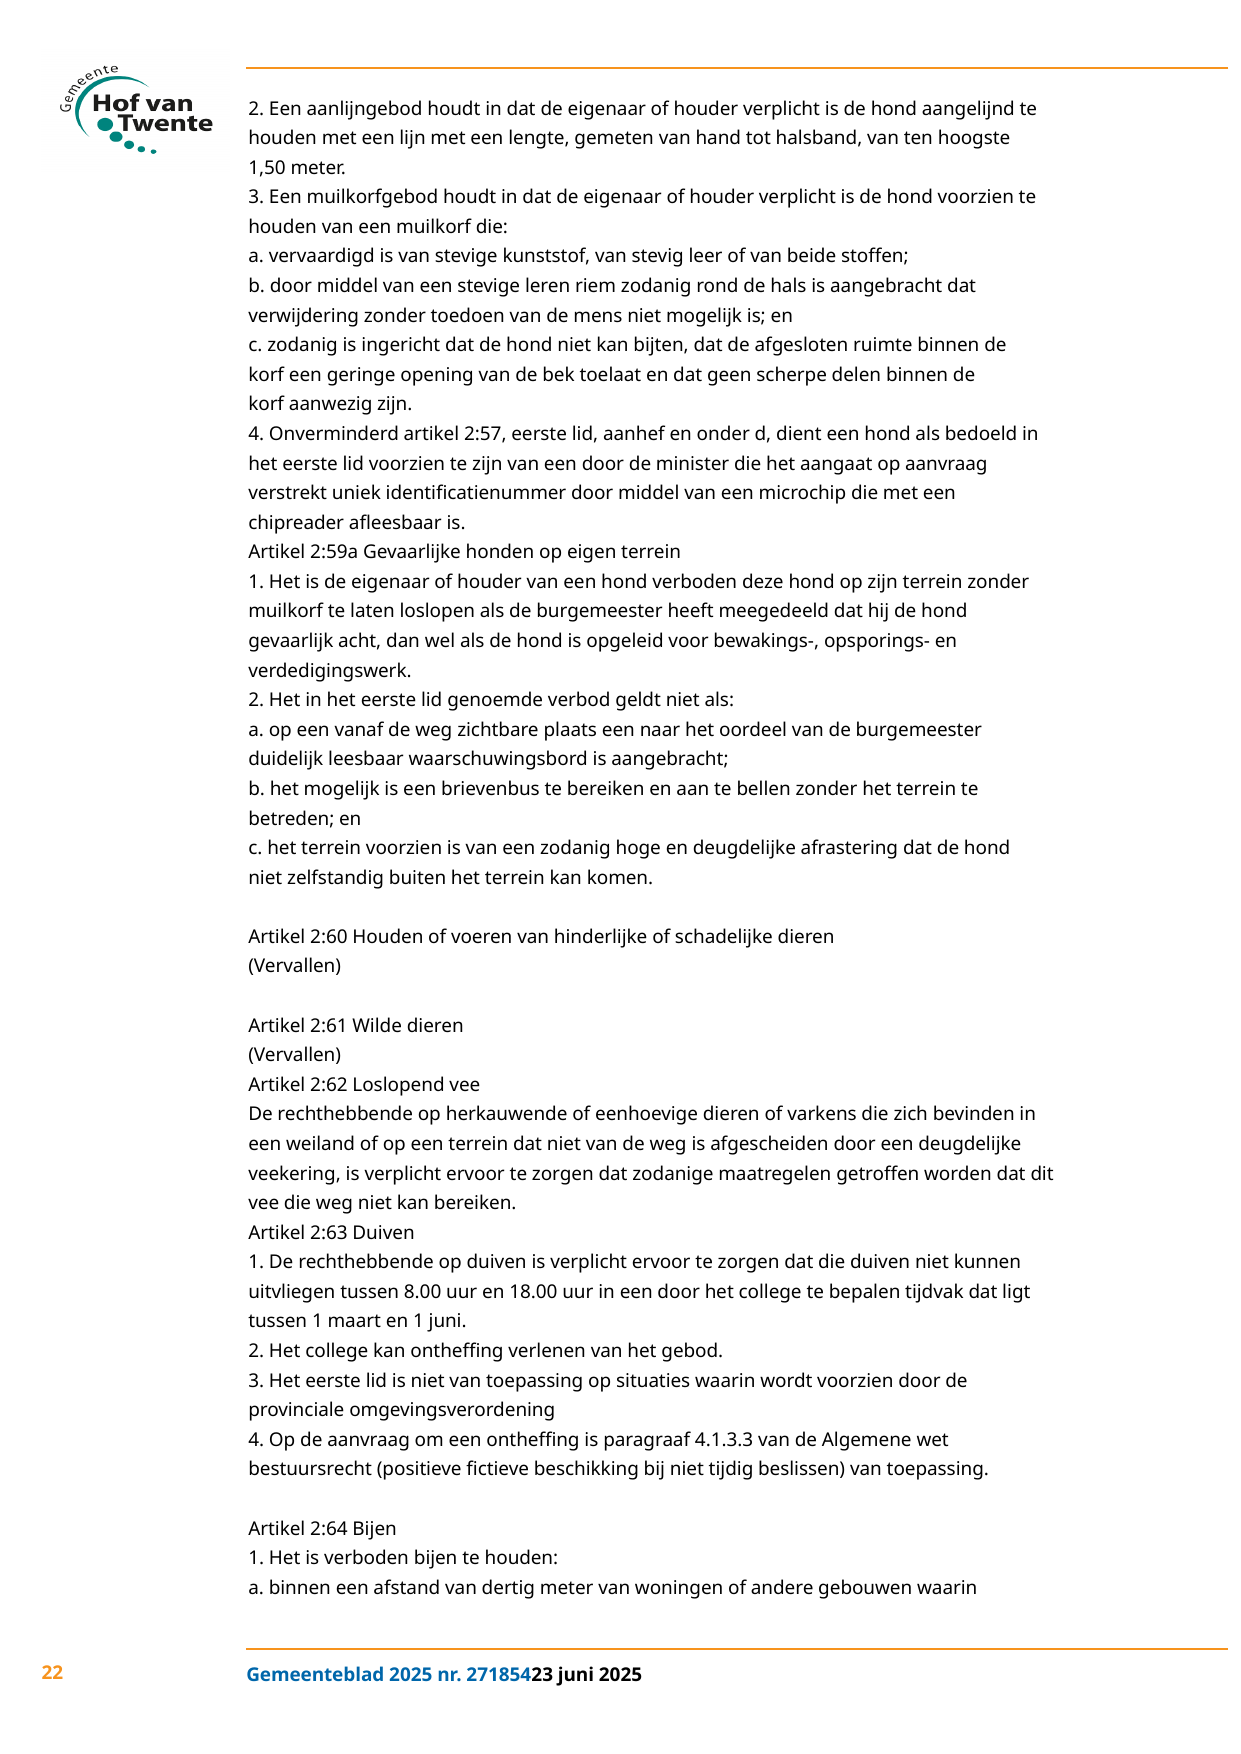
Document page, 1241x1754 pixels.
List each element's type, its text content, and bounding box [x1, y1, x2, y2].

text vee die weg niet kan bereiken. [248, 1189, 1152, 1215]
text 3. Het eerste lid is niet van toepassing op situaties waarin wordt voorzien door de [248, 1367, 1152, 1393]
text het eerste lid voorzien te zijn van een door de minister die het aangaat op aanvraag [248, 450, 1152, 476]
text muilkorf te laten loslopen als de burgemeester heeft meegedeeld dat hij de hond [248, 598, 1152, 623]
text Artikel 2:59a Gevaarlijke honden op eigen terrein [248, 538, 1152, 564]
text 2. Het college kan ontheffing verlenen van het gebod. [248, 1337, 1152, 1363]
text 4. Onverminderd artikel 2:57, eerste lid, aanhef en onder d, dient een hond als bedoeld in [248, 420, 1152, 446]
text 1. Het is de eigenaar of houder van een hond verboden deze hond op zijn terrein zonder [248, 568, 1152, 594]
text c. het terrein voorzien is van een zodanig hoge en deugdelijke afrastering dat de hond [248, 834, 1152, 860]
text 1. Het is verboden bijen te houden: [248, 1544, 1152, 1570]
text Artikel 2:64 Bijen [248, 1515, 1152, 1541]
text duidelijk leesbaar waarschuwingsbord is aangebracht; [248, 746, 1152, 771]
text korf een geringe opening van de bek toelaat en dat geen scherpe delen binnen de [248, 361, 1152, 387]
text uitvliegen tussen 8.00 uur en 18.00 uur in een door het college te bepalen tijdvak dat ligt [248, 1278, 1152, 1304]
text verwijdering zonder toedoen van de mens niet mogelijk is; en [248, 302, 1152, 328]
text korf aanwezig zijn. [248, 391, 1152, 416]
text b. door middel van een stevige leren riem zodanig rond de hals is aangebracht dat [248, 272, 1152, 298]
text bestuursrecht (positieve fictieve beschikking bij niet tijdig beslissen) van toepassing. [248, 1456, 1152, 1481]
text gevaarlijk acht, dan wel als de hond is opgeleid voor bewakings-, opsporings- en [248, 627, 1152, 653]
text niet zelfstandig buiten het terrein kan komen. [248, 864, 1152, 890]
text verdedigingswerk. [248, 657, 1152, 683]
text een weiland of op een terrein dat niet van de weg is afgescheiden door een deugdelijke [248, 1130, 1152, 1156]
text 2. Een aanlijngebod houdt in dat de eigenaar of houder verplicht is de hond aangelijnd te [248, 95, 1152, 121]
text (Vervallen) [248, 1041, 1152, 1067]
text b. het mogelijk is een brievenbus te bereiken en aan te bellen zonder het terrein te [248, 775, 1152, 801]
text chipreader afleesbaar is. [248, 509, 1152, 535]
text verstrekt uniek identificatienummer door middel van een microchip die met een [248, 479, 1152, 505]
text Artikel 2:63 Duiven [248, 1219, 1152, 1245]
text 3. Een muilkorfgebod houdt in dat de eigenaar of houder verplicht is de hond voorzien te [248, 183, 1152, 209]
text De rechthebbende op herkauwende of eenhoevige dieren of varkens die zich bevinden in [248, 1101, 1152, 1126]
text 4. Op de aanvraag om een ontheffing is paragraaf 4.1.3.3 van de Algemene wet [248, 1426, 1152, 1452]
text betreden; en [248, 805, 1152, 831]
text a. op een vanaf de weg zichtbare plaats een naar het oordeel van de burgemeester [248, 716, 1152, 742]
text a. vervaardigd is van stevige kunststof, van stevig leer of van beide stoffen; [248, 243, 1152, 268]
text Artikel 2:61 Wilde dieren [248, 1012, 1152, 1038]
text 2. Het in het eerste lid genoemde verbod geldt niet als: [248, 686, 1152, 712]
text houden met een lijn met een lengte, gemeten van hand tot halsband, van ten hoogste [248, 124, 1152, 150]
text c. zodanig is ingericht dat de hond niet kan bijten, dat de afgesloten ruimte binnen de [248, 331, 1152, 357]
text Artikel 2:62 Loslopend vee [248, 1071, 1152, 1097]
picture [41, 47, 231, 172]
text Artikel 2:60 Houden of voeren van hinderlijke of schadelijke dieren [248, 923, 1152, 949]
text a. binnen een afstand van dertig meter van woningen of andere gebouwen waarin [248, 1574, 1152, 1600]
text tussen 1 maart en 1 juni. [248, 1308, 1152, 1333]
text 1,50 meter. [248, 154, 1152, 180]
text (Vervallen) [248, 953, 1152, 978]
text provinciale omgevingsverordening [248, 1396, 1152, 1422]
text 1. De rechthebbende op duiven is verplicht ervoor te zorgen dat die duiven niet kunnen [248, 1248, 1152, 1274]
text houden van een muilkorf die: [248, 213, 1152, 239]
text veekering, is verplicht ervoor te zorgen dat zodanige maatregelen getroffen worden dat dit [248, 1160, 1152, 1186]
